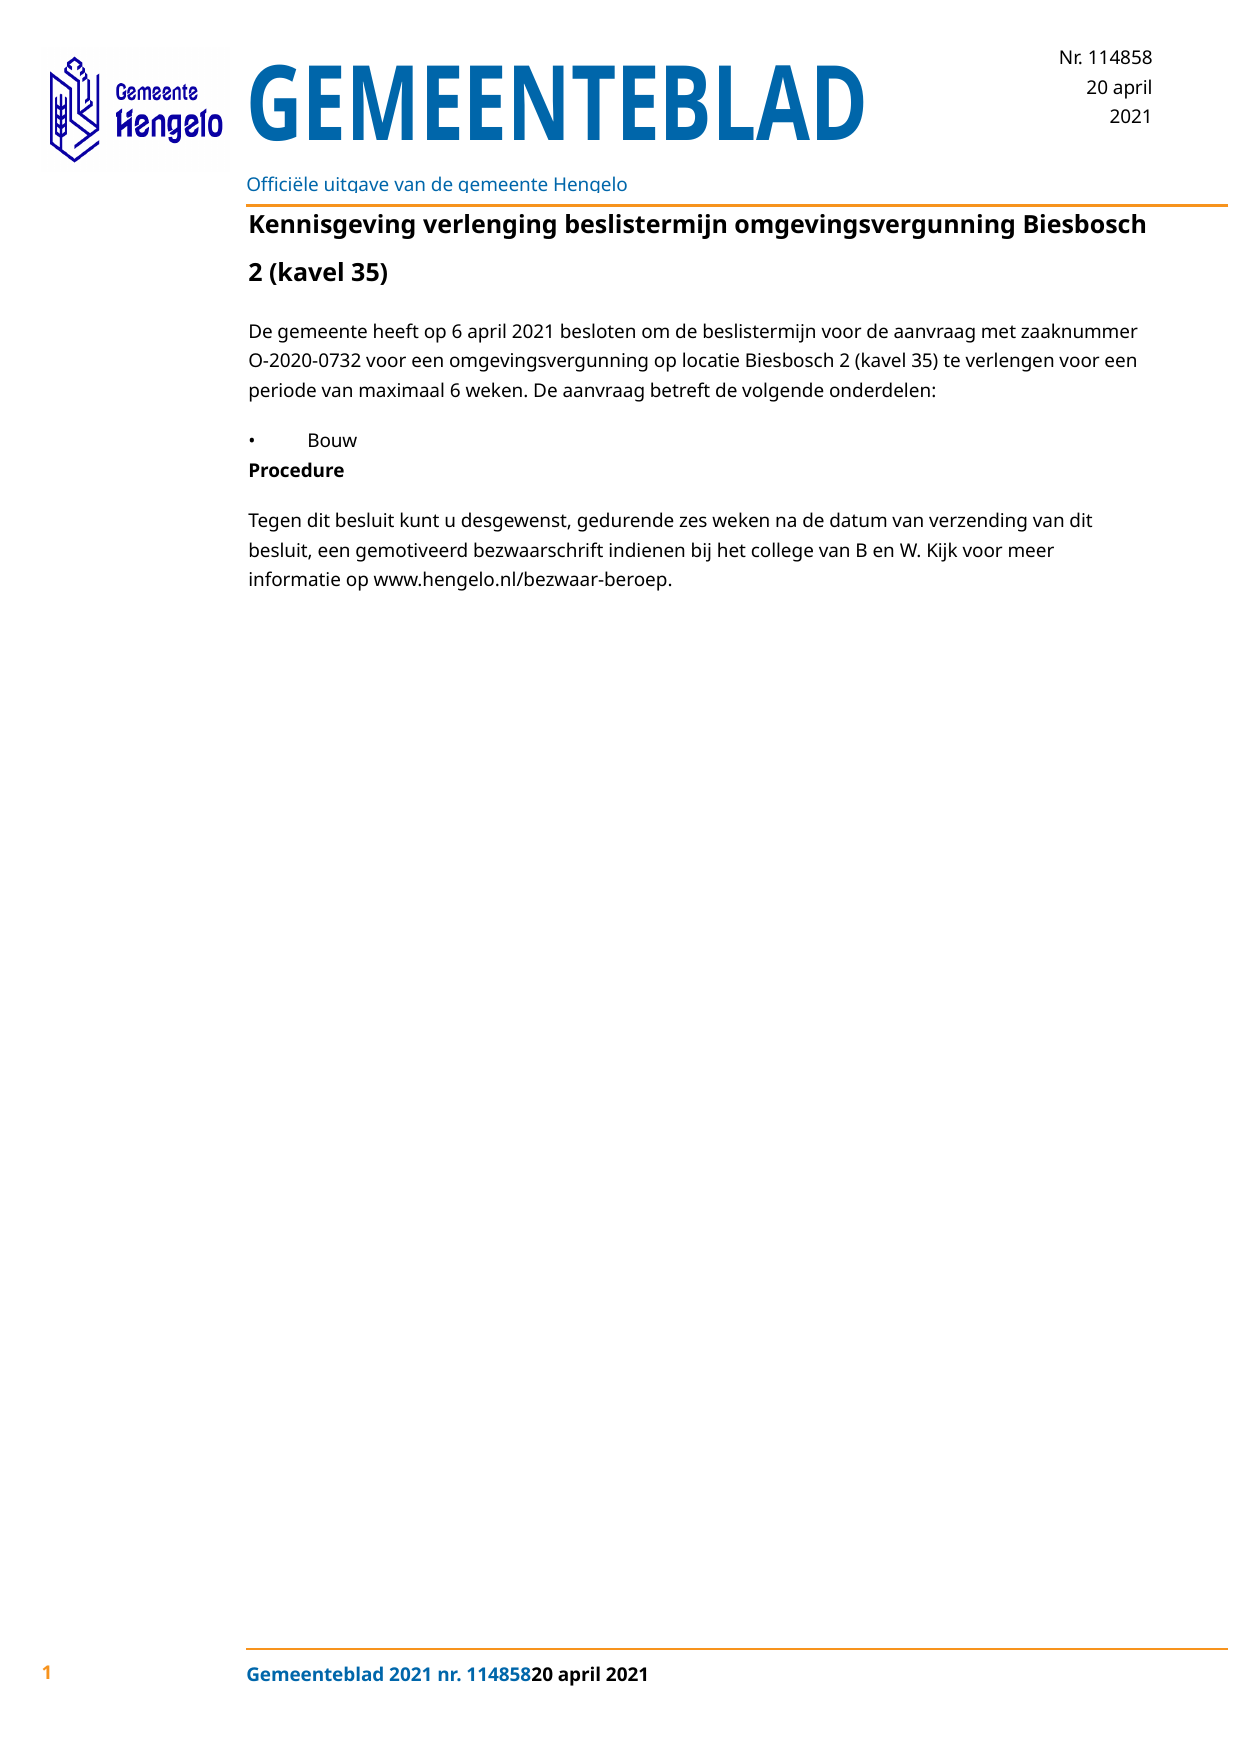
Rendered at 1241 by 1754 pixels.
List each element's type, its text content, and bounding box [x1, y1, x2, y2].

text De gemeente heeft op 6 april 2021 besloten om de beslistermijn voor de aanvraag met zaaknummer O-2020-0732 voor een omgevingsvergunning op locatie Biesbosch 2 (kavel 35) te verlengen voor een periode van maximaal 6 weken. De aanvraag betreft de volgende onderdelen: [248, 318, 1152, 403]
picture [41, 47, 231, 172]
text Procedure [248, 457, 1152, 483]
text Kennisgeving verlenging beslistermijn omgevingsvergunning Biesbosch 2 (kavel 35) [248, 207, 1152, 288]
list Bouw [248, 427, 1152, 453]
text Tegen dit besluit kunt u desgewenst, gedurende zes weken na de datum van verzending van dit besluit, een gemotiveerd bezwaarschrift indienen bij het college van B en W. Kijk voor meer informatie op www.hengelo.nl/bezwaar-beroep. [248, 507, 1152, 592]
